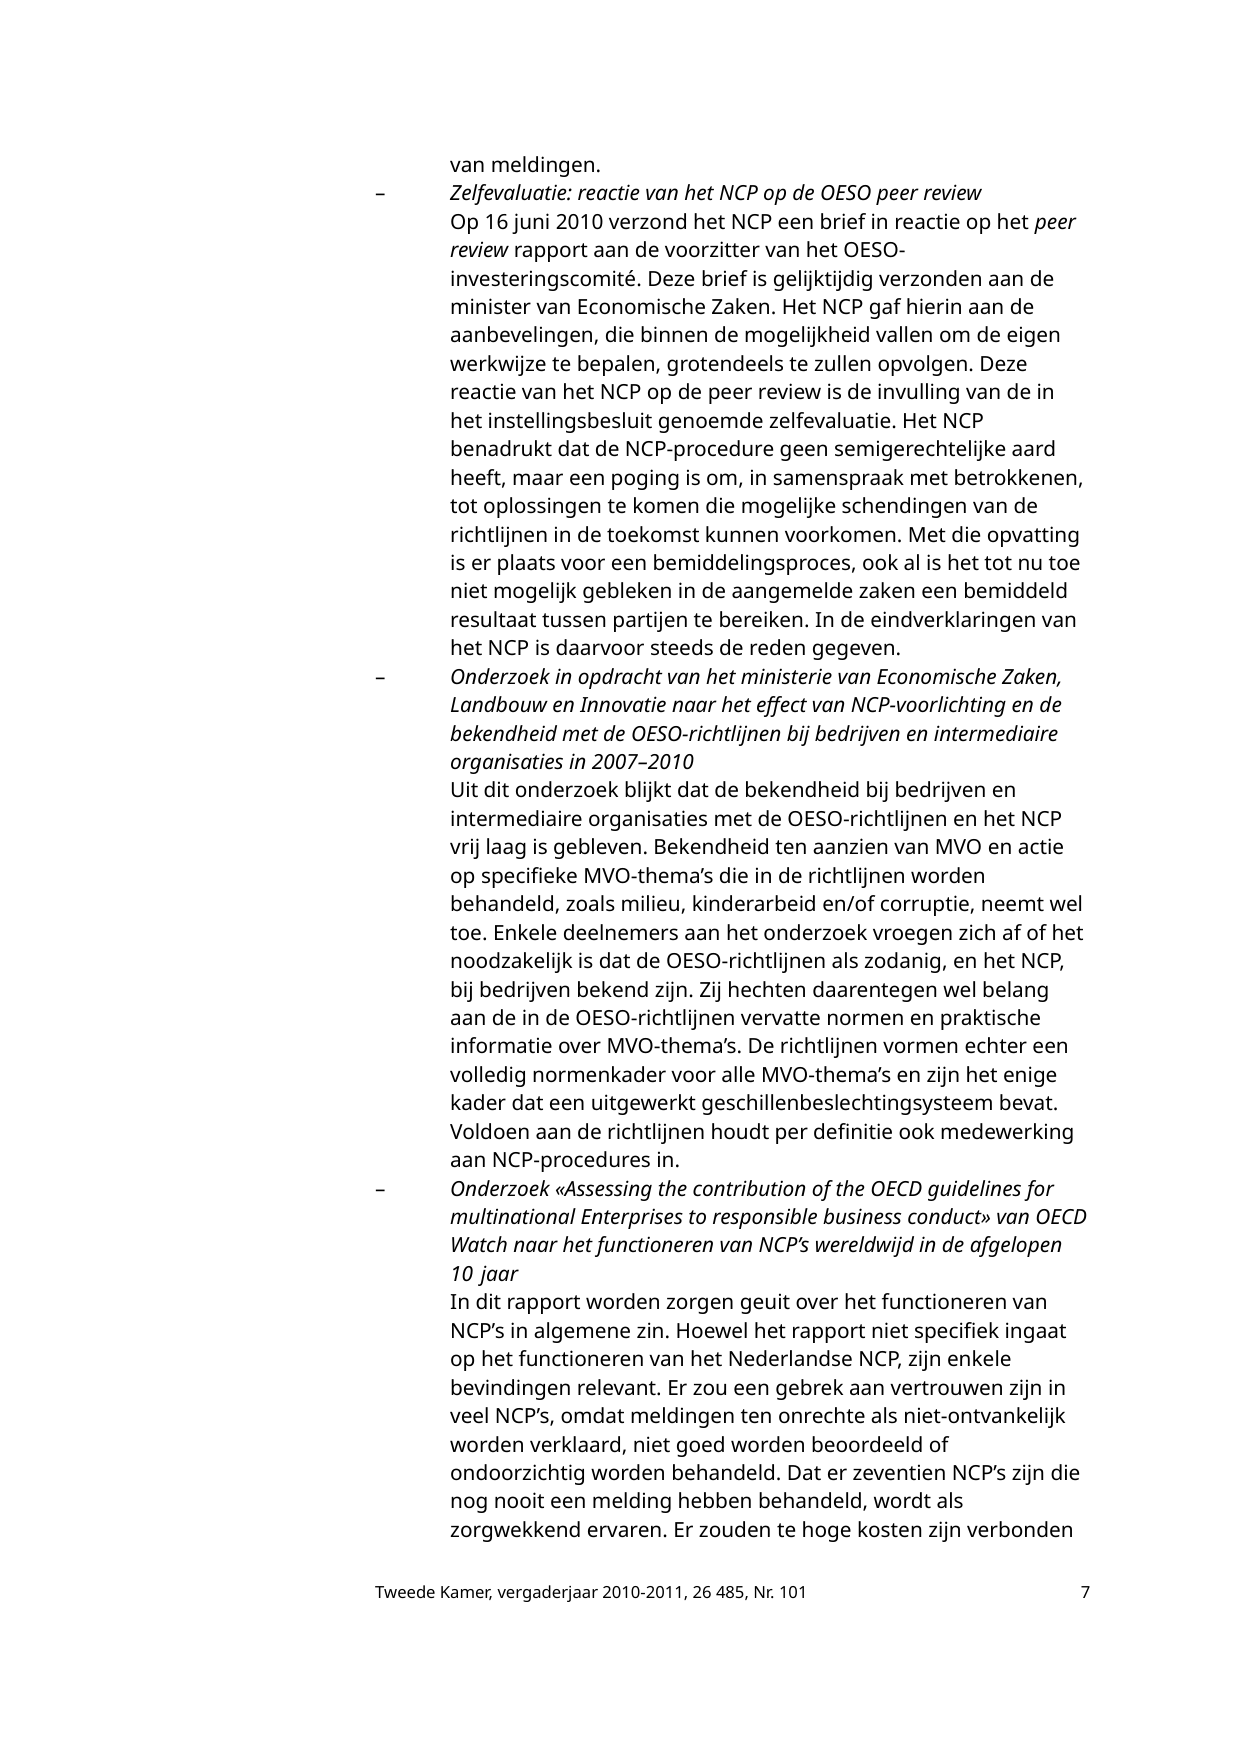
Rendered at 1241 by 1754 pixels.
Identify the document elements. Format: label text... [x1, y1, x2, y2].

list Uit dit onderzoek blijkt dat de bekendheid bij bedrijven en intermediaire organisaties met de OESO-richtlijnen en het NCP vrij laag is gebleven. Bekendheid ten aanzien van MVO en actie op specifieke MVO-thema’s die in de richtlijnen worden behandeld, zoals milieu, kinderarbeid en/of corruptie, neemt wel toe. Enkele deelnemers aan het onderzoek vroegen zich af of het noodzakelijk is dat de OESO-richtlijnen als zodanig, en het NCP, bij bedrijven bekend zijn. Zij hechten daarentegen wel belang aan de in de OESO-richtlijnen vervatte normen en praktische informatie over MVO-thema’s. De richtlijnen vormen echter een volledig normenkader voor alle MVO-thema’s en zijn het enige kader dat een uitgewerkt geschillenbeslechtingsysteem bevat. Voldoen aan de richtlijnen houdt per definitie ook medewerking aan NCP-procedures in. [375, 776, 1090, 1174]
list Onderzoek in opdracht van het ministerie van Economische Zaken, Landbouw en Innovatie naar het effect van NCP-voorlichting en de bekendheid met de OESO-richtlijnen bij bedrijven en intermediaire organisaties in 2007–2010 [375, 662, 1090, 776]
list In dit rapport worden zorgen geuit over het functioneren van NCP’s in algemene zin. Hoewel het rapport niet specifiek ingaat op het functioneren van het Nederlandse NCP, zijn enkele bevindingen relevant. Er zou een gebrek aan vertrouwen zijn in veel NCP’s, omdat meldingen ten onrechte als niet-ontvankelijk worden verklaard, niet goed worden beoordeeld of ondoorzichtig worden behandeld. Dat er zeventien NCP’s zijn die nog nooit een melding hebben behandeld, wordt als zorgwekkend ervaren. Er zouden te hoge kosten zijn verbonden [375, 1287, 1090, 1543]
list Onderzoek «Assessing the contribution of the OECD guidelines for multinational Enterprises to responsible business conduct» van OECD Watch naar het functioneren van NCP’s wereldwijd in de afgelopen 10 jaar [375, 1174, 1090, 1287]
list Zelfevaluatie: reactie van het NCP op de OESO peer review [375, 178, 1090, 207]
list Op 16 juni 2010 verzond het NCP een brief in reactie op het peer review rapport aan de voorzitter van het OESO-investeringscomité. Deze brief is gelijktijdig verzonden aan de minister van Economische Zaken. Het NCP gaf hierin aan de aanbevelingen, die binnen de mogelijkheid vallen om de eigen werkwijze te bepalen, grotendeels te zullen opvolgen. Deze reactie van het NCP op de peer review is de invulling van de in het instellingsbesluit genoemde zelfevaluatie. Het NCP benadrukt dat de NCP-procedure geen semigerechtelijke aard heeft, maar een poging is om, in samenspraak met betrokkenen, tot oplossingen te komen die mogelijke schendingen van de richtlijnen in de toekomst kunnen voorkomen. Met die opvatting is er plaats voor een bemiddelingsproces, ook al is het tot nu toe niet mogelijk gebleken in de aangemelde zaken een bemiddeld resultaat tussen partijen te bereiken. In de eindverklaringen van het NCP is daarvoor steeds de reden gegeven. [375, 207, 1090, 662]
list van meldingen. [375, 150, 1090, 178]
